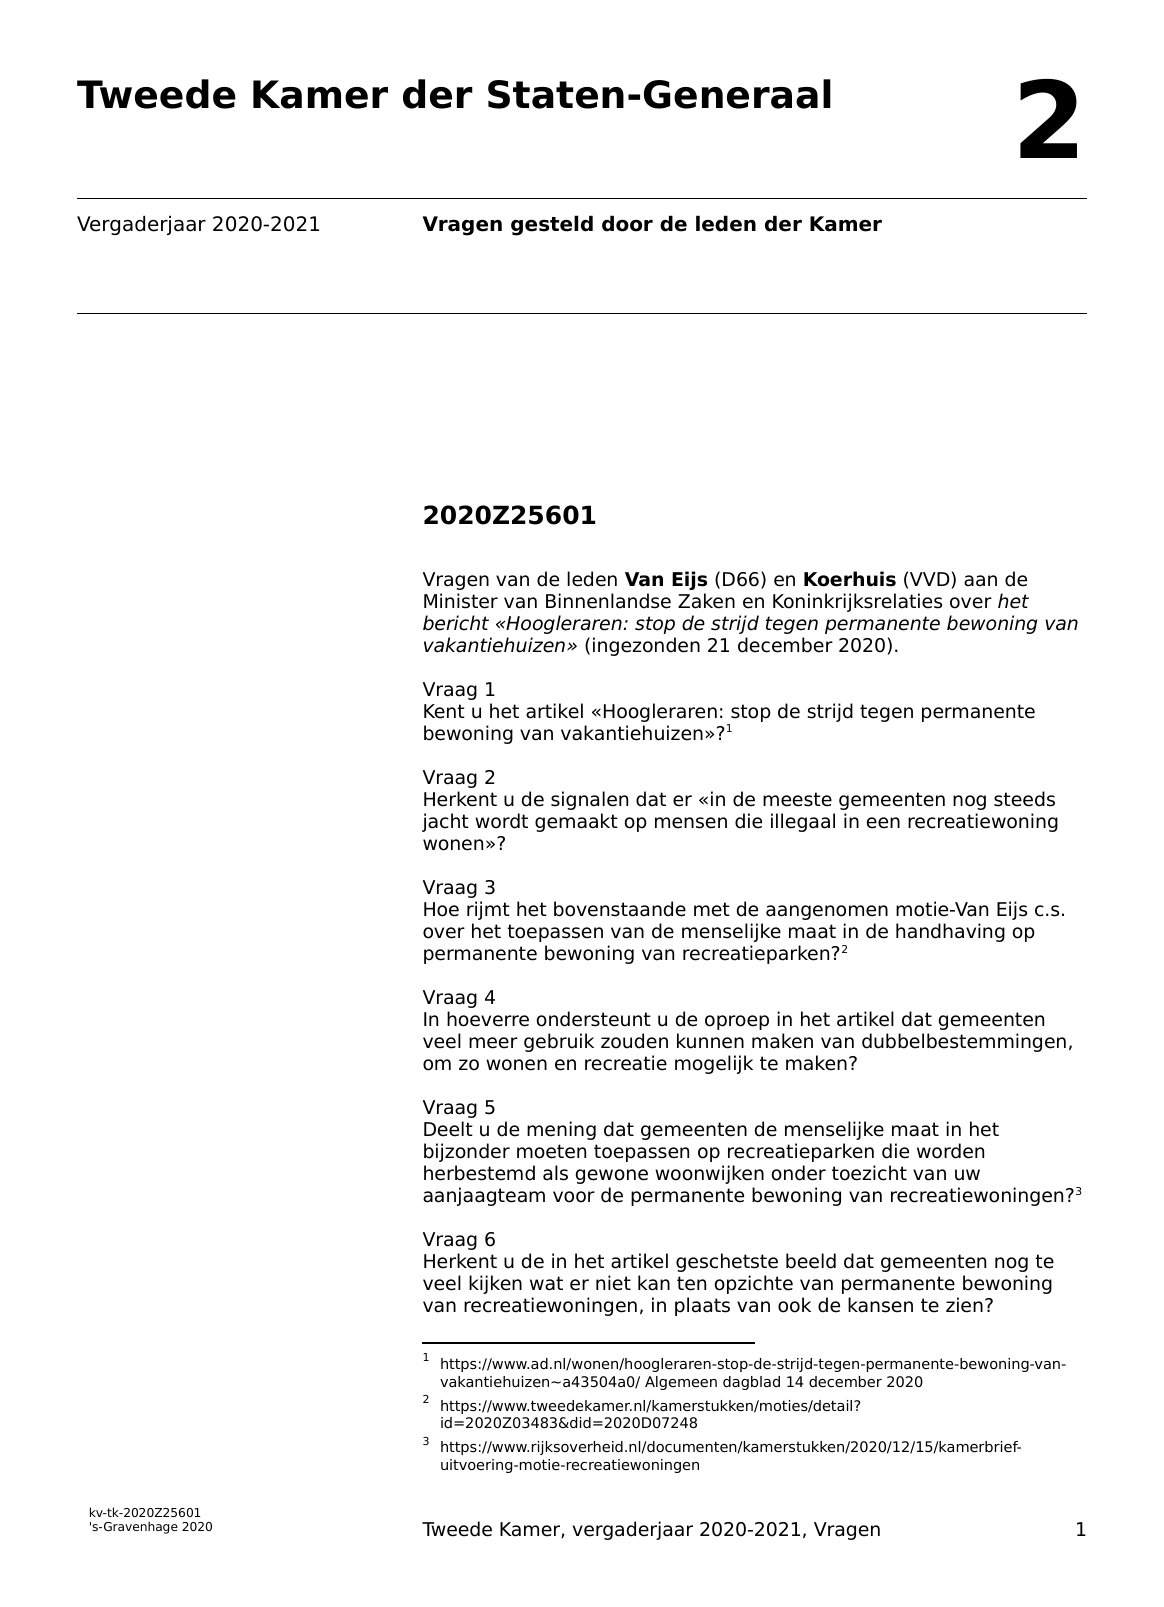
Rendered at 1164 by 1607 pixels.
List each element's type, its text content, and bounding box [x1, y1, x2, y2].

text In hoeverre ondersteunt u de oproep in het artikel dat gemeenten veel meer gebruik zouden kunnen maken van dubbelbestemmingen, om zo wonen en recreatie mogelijk te maken? [422, 1009, 1087, 1075]
text Herkent u de in het artikel geschetste beeld dat gemeenten nog te veel kijken wat er niet kan ten opzichte van permanente bewoning van recreatiewoningen, in plaats van ook de kansen te zien? [422, 1251, 1087, 1317]
text 's-Gravenhage 2020 [88, 1520, 323, 1534]
text Vraag 3 [422, 877, 1087, 899]
text Hoe rijmt het bovenstaande met de aangenomen motie-Van Eijs c.s. over het toepassen van de menselijke maat in de handhaving op permanente bewoning van recreatieparken? [422, 899, 1087, 965]
text Vraag 6 [422, 1229, 1087, 1251]
text Kent u het artikel «Hoogleraren: stop de strijd tegen permanente bewoning van vakantiehuizen»? [422, 701, 1087, 745]
text https://www.tweedekamer.nl/kamerstukken/moties/detail?id=2020Z03483&did=2020D07248 [422, 1393, 1087, 1432]
text Deelt u de mening dat gemeenten de menselijke maat in het bijzonder moeten toepassen op recreatieparken die worden herbestemd als gewone woonwijken onder toezicht van uw aanjaagteam voor de permanente bewoning van recreatiewoningen? [422, 1119, 1087, 1207]
text Vragen van de leden Van Eijs (D66) en Koerhuis (VVD) aan de Minister van Binnenlandse Zaken en Koninkrijksrelaties over het bericht «Hoogleraren: stop de strijd tegen permanente bewoning van vakantiehuizen» (ingezonden 21 december 2020). [422, 569, 1087, 657]
table_header 2 [886, 59, 1087, 198]
table_cell Vragen gesteld door de leden der Kamer [422, 199, 1087, 313]
text Vraag 1 [422, 679, 1087, 701]
text kv-tk-2020Z25601 [88, 1506, 323, 1520]
text https://www.ad.nl/wonen/hoogleraren-stop-de-strijd-tegen-permanente-bewoning-van-vakantiehuizen~a43504a0/ Algemeen dagblad 14 december 2020 [422, 1352, 1087, 1391]
table_header Tweede Kamer der Staten-Generaal [77, 59, 886, 198]
text https://www.rijksoverheid.nl/documenten/kamerstukken/2020/12/15/kamerbrief-uitvoering-motie-recreatiewoningen [422, 1435, 1087, 1474]
text 2020Z25601 [422, 501, 1087, 531]
text Vraag 5 [422, 1097, 1087, 1119]
text Vraag 4 [422, 987, 1087, 1009]
text Vraag 2 [422, 767, 1087, 789]
table_cell Vergaderjaar 2020-2021 [77, 199, 422, 313]
text Herkent u de signalen dat er «in de meeste gemeenten nog steeds jacht wordt gemaakt op mensen die illegaal in een recreatiewoning wonen»? [422, 789, 1087, 855]
